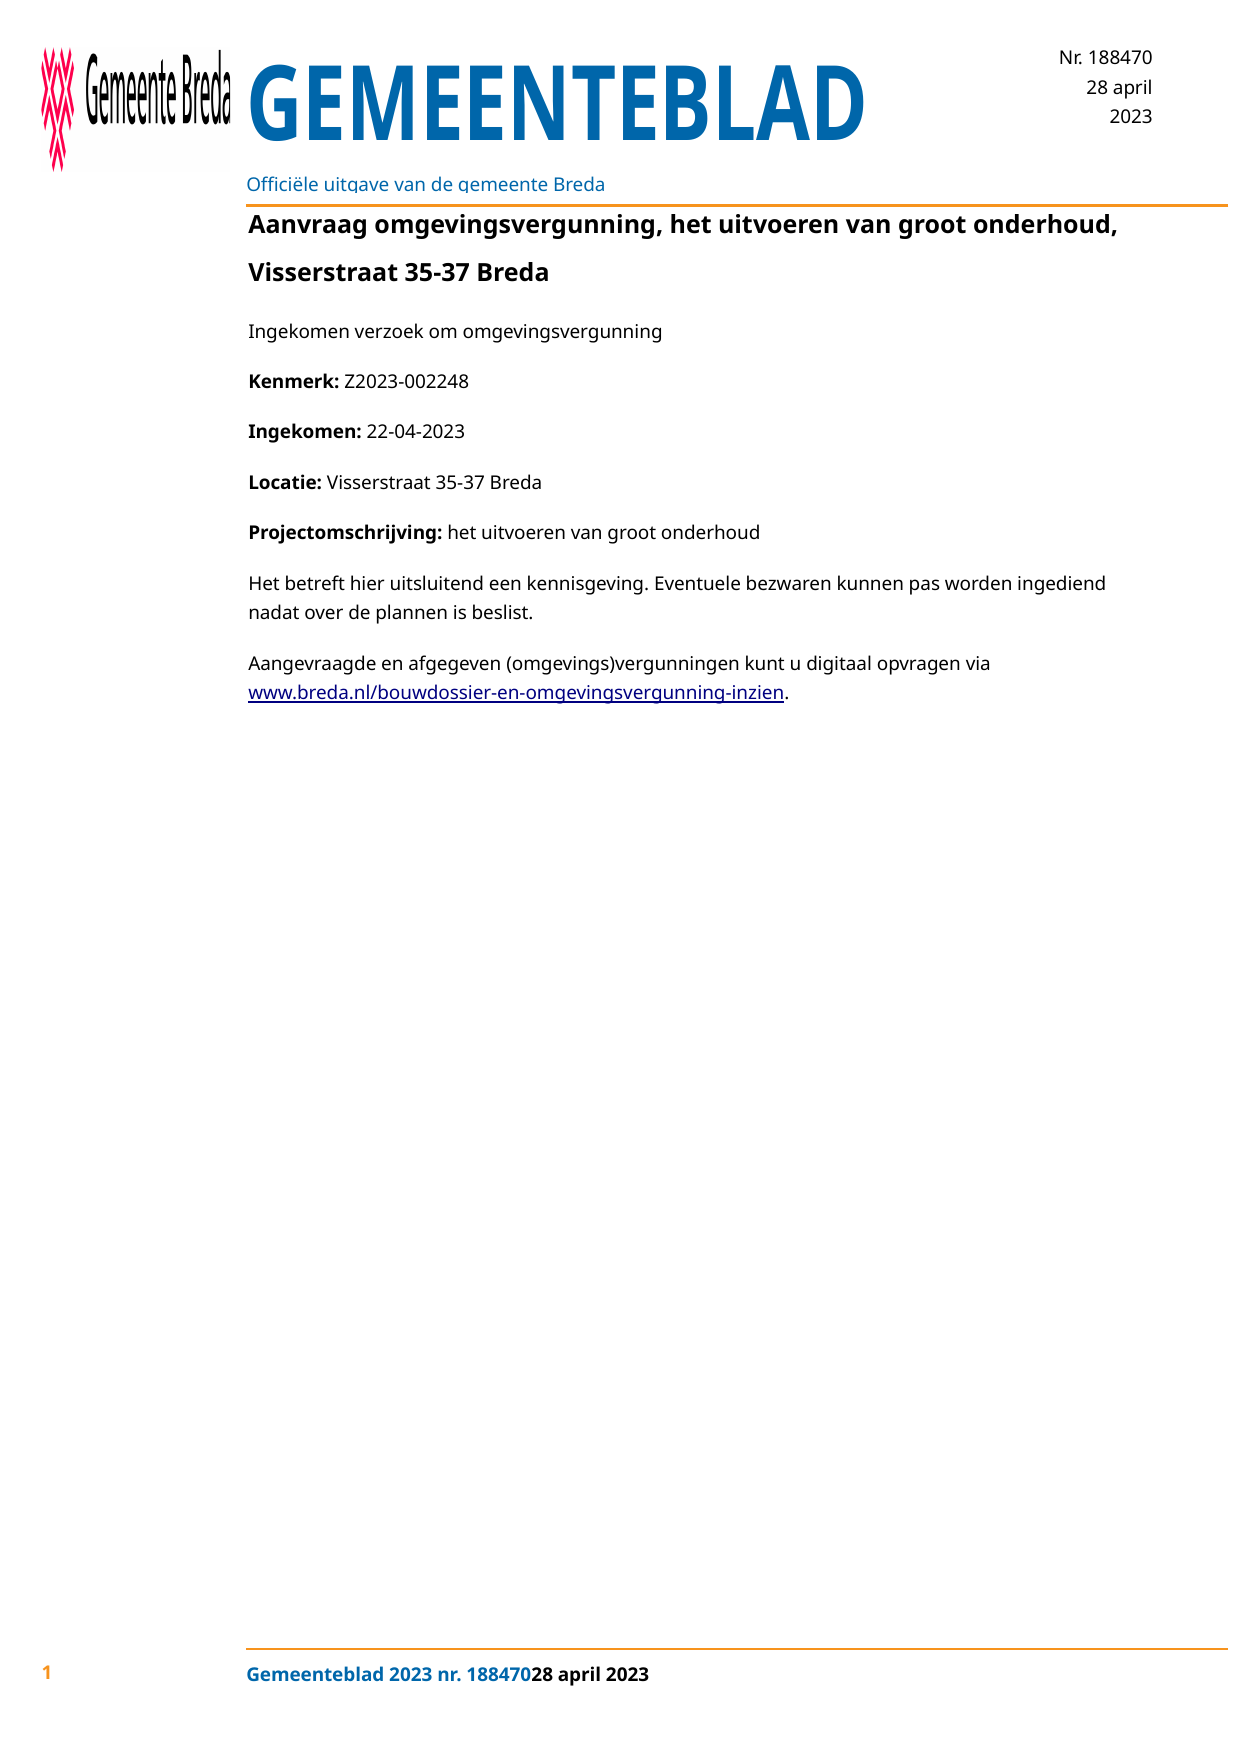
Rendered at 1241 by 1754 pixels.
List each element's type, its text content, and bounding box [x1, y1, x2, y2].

text Locatie: Visserstraat 35-37 Breda [248, 469, 1152, 495]
text Aangevraagde en afgegeven (omgevings)vergunningen kunt u digitaal opvragen via www.breda.nl/bouwdossier-en-omgevingsvergunning-inzien. [248, 650, 1152, 705]
picture [41, 47, 231, 172]
text Ingekomen: 22-04-2023 [248, 419, 1152, 444]
text Het betreft hier uitsluitend een kennisgeving. Eventuele bezwaren kunnen pas worden ingediend nadat over de plannen is beslist. [248, 570, 1152, 625]
text Kenmerk: Z2023-002248 [248, 368, 1152, 394]
text Aanvraag omgevingsvergunning, het uitvoeren van groot onderhoud, Visserstraat 35-37 Breda [248, 207, 1152, 288]
text Ingekomen verzoek om omgevingsvergunning [248, 318, 1152, 344]
text Projectomschrijving: het uitvoeren van groot onderhoud [248, 519, 1152, 545]
